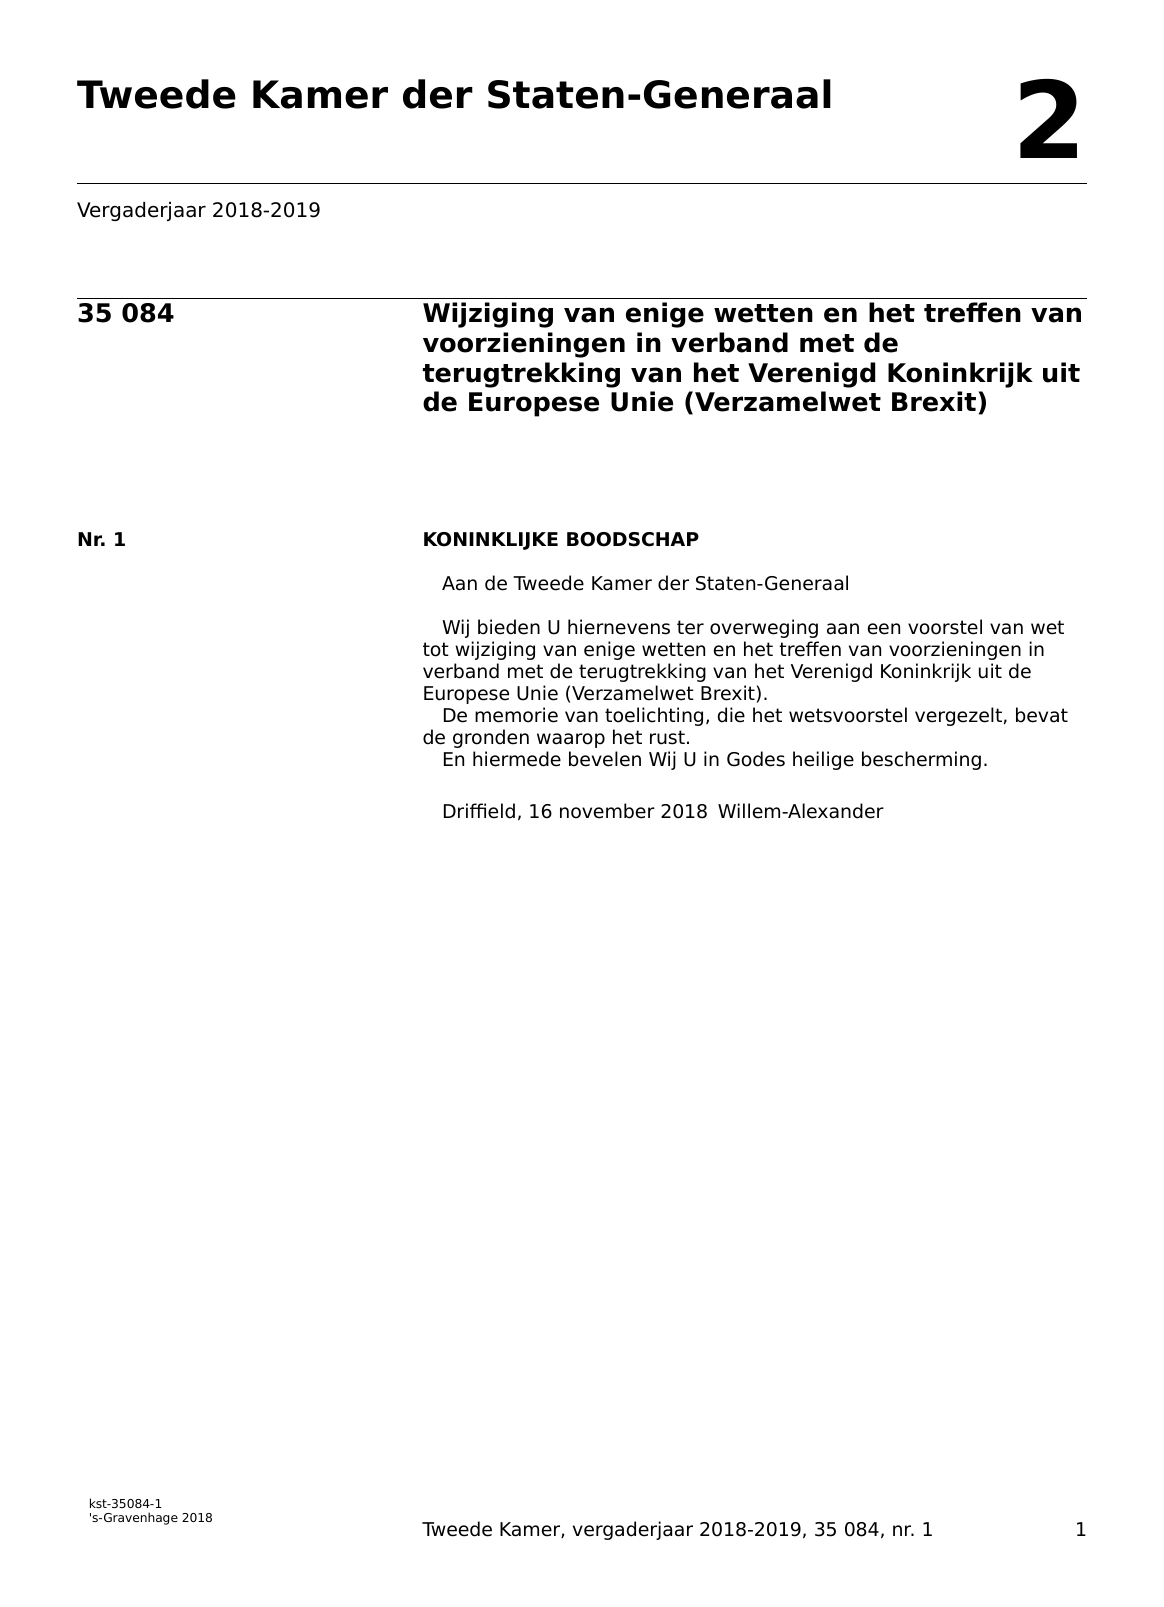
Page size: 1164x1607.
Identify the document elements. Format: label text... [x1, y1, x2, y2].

subtitle Nr. 1 KONINKLIJKE BOODSCHAP [77, 529, 1087, 551]
table_cell Vergaderjaar 2018-2019 [77, 184, 1087, 298]
text Aan de Tweede Kamer der Staten-Generaal [422, 573, 1087, 595]
subtitle 35 084 Wijziging van enige wetten en het treffen van voorzieningen in verband met de terugtrekking van het Verenigd Koninkrijk uit de Europese Unie (Verzamelwet Brexit) [77, 299, 1087, 418]
text kst-35084-1 [88, 1497, 323, 1511]
text En hiermede bevelen Wij U in Godes heilige bescherming. [422, 749, 1087, 771]
text Wij bieden U hiernevens ter overweging aan een voorstel van wet tot wijziging van enige wetten en het treffen van voorzieningen in verband met de terugtrekking van het Verenigd Koninkrijk uit de Europese Unie (Verzamelwet Brexit). [422, 617, 1087, 705]
text Driffield, 16 november 2018 Willem-Alexander [422, 801, 1087, 823]
text De memorie van toelichting, die het wetsvoorstel vergezelt, bevat de gronden waarop het rust. [422, 705, 1087, 749]
text 's-Gravenhage 2018 [88, 1511, 323, 1525]
table_header 2 [886, 59, 1087, 183]
table_header Tweede Kamer der Staten-Generaal [77, 59, 886, 183]
